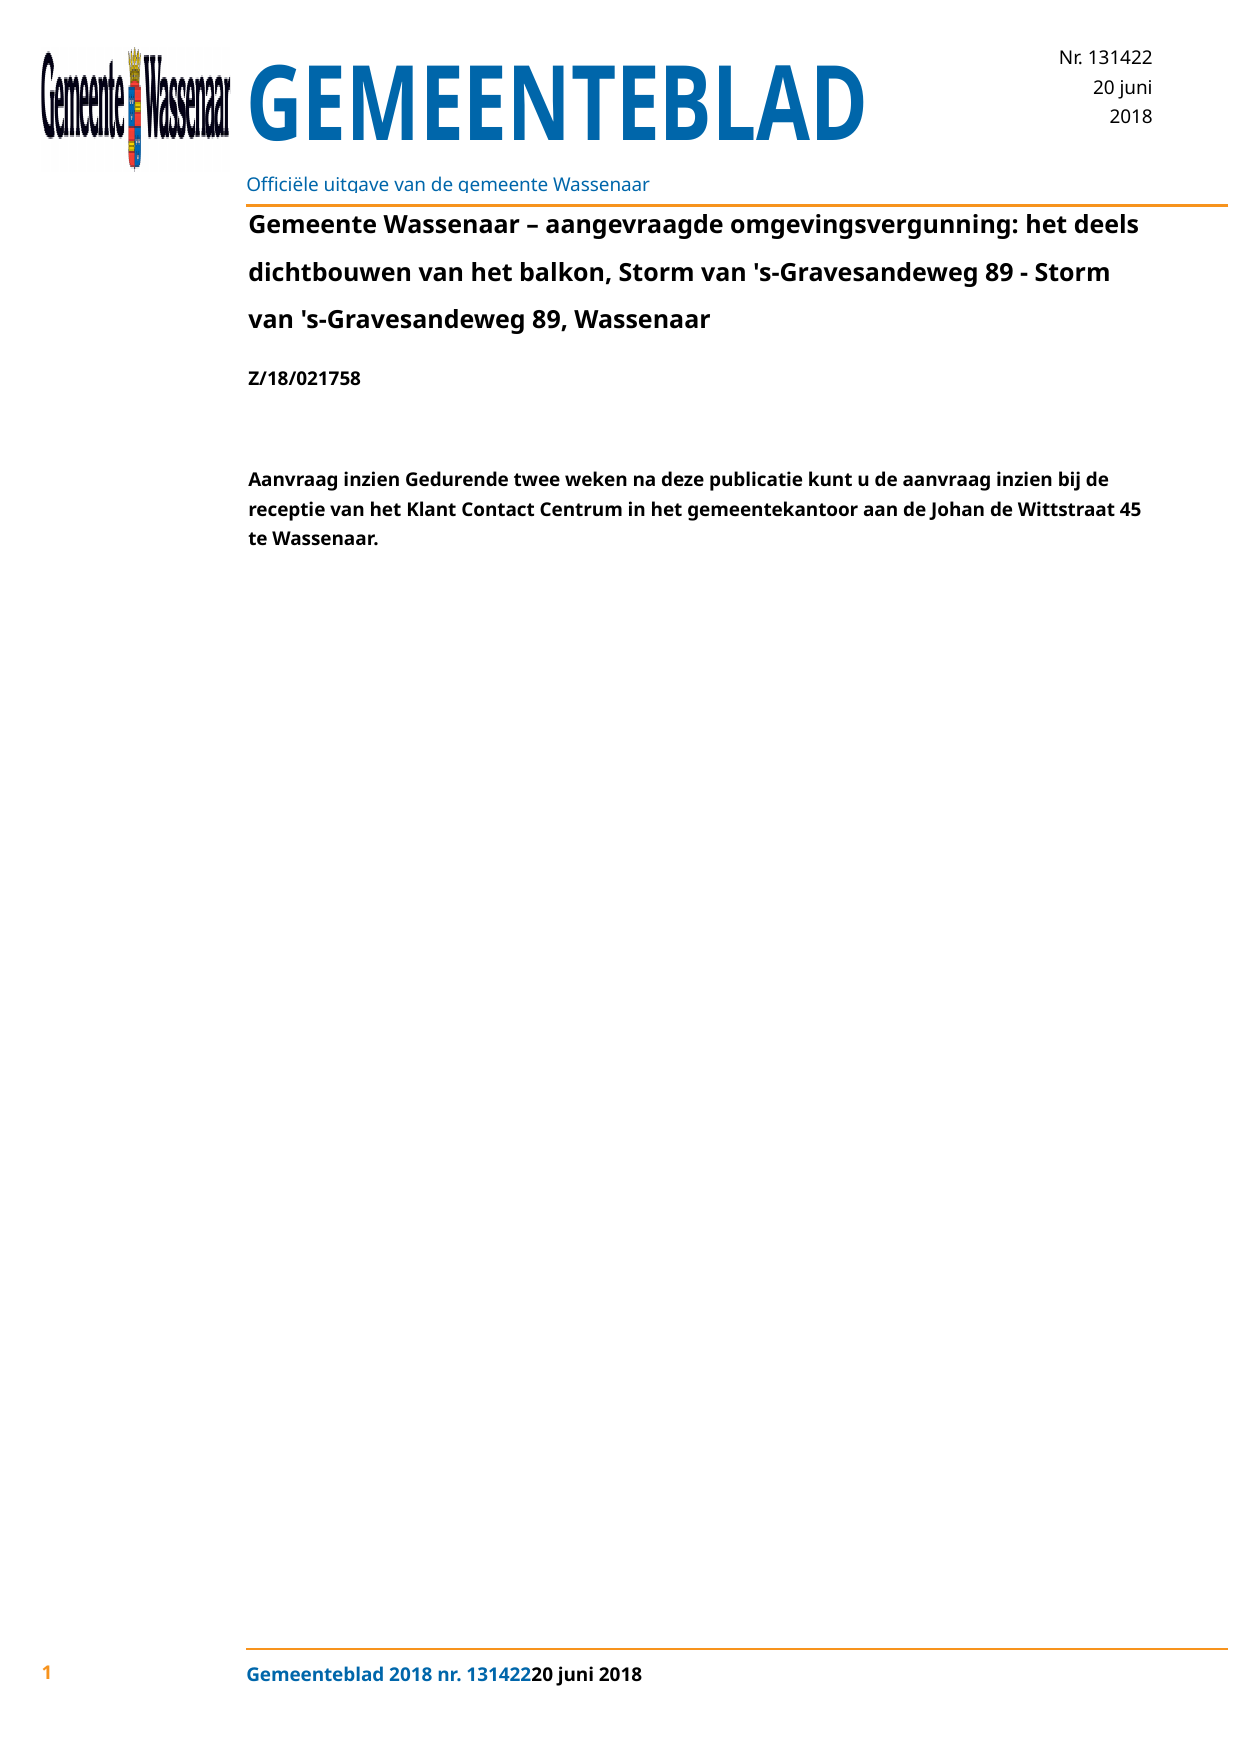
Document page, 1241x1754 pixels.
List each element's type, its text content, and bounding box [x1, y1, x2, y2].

text Z/18/021758 [248, 366, 1152, 391]
text Gemeente Wassenaar – aangevraagde omgevingsvergunning: het deels dichtbouwen van het balkon, Storm van 's-Gravesandeweg 89 - Storm van 's-Gravesandeweg 89, Wassenaar [248, 207, 1152, 336]
text Aanvraag inzien Gedurende twee weken na deze publicatie kunt u de aanvraag inzien bij de receptie van het Klant Contact Centrum in het gemeentekantoor aan de Johan de Wittstraat 45 te Wassenaar. [248, 466, 1152, 551]
picture [41, 47, 231, 172]
